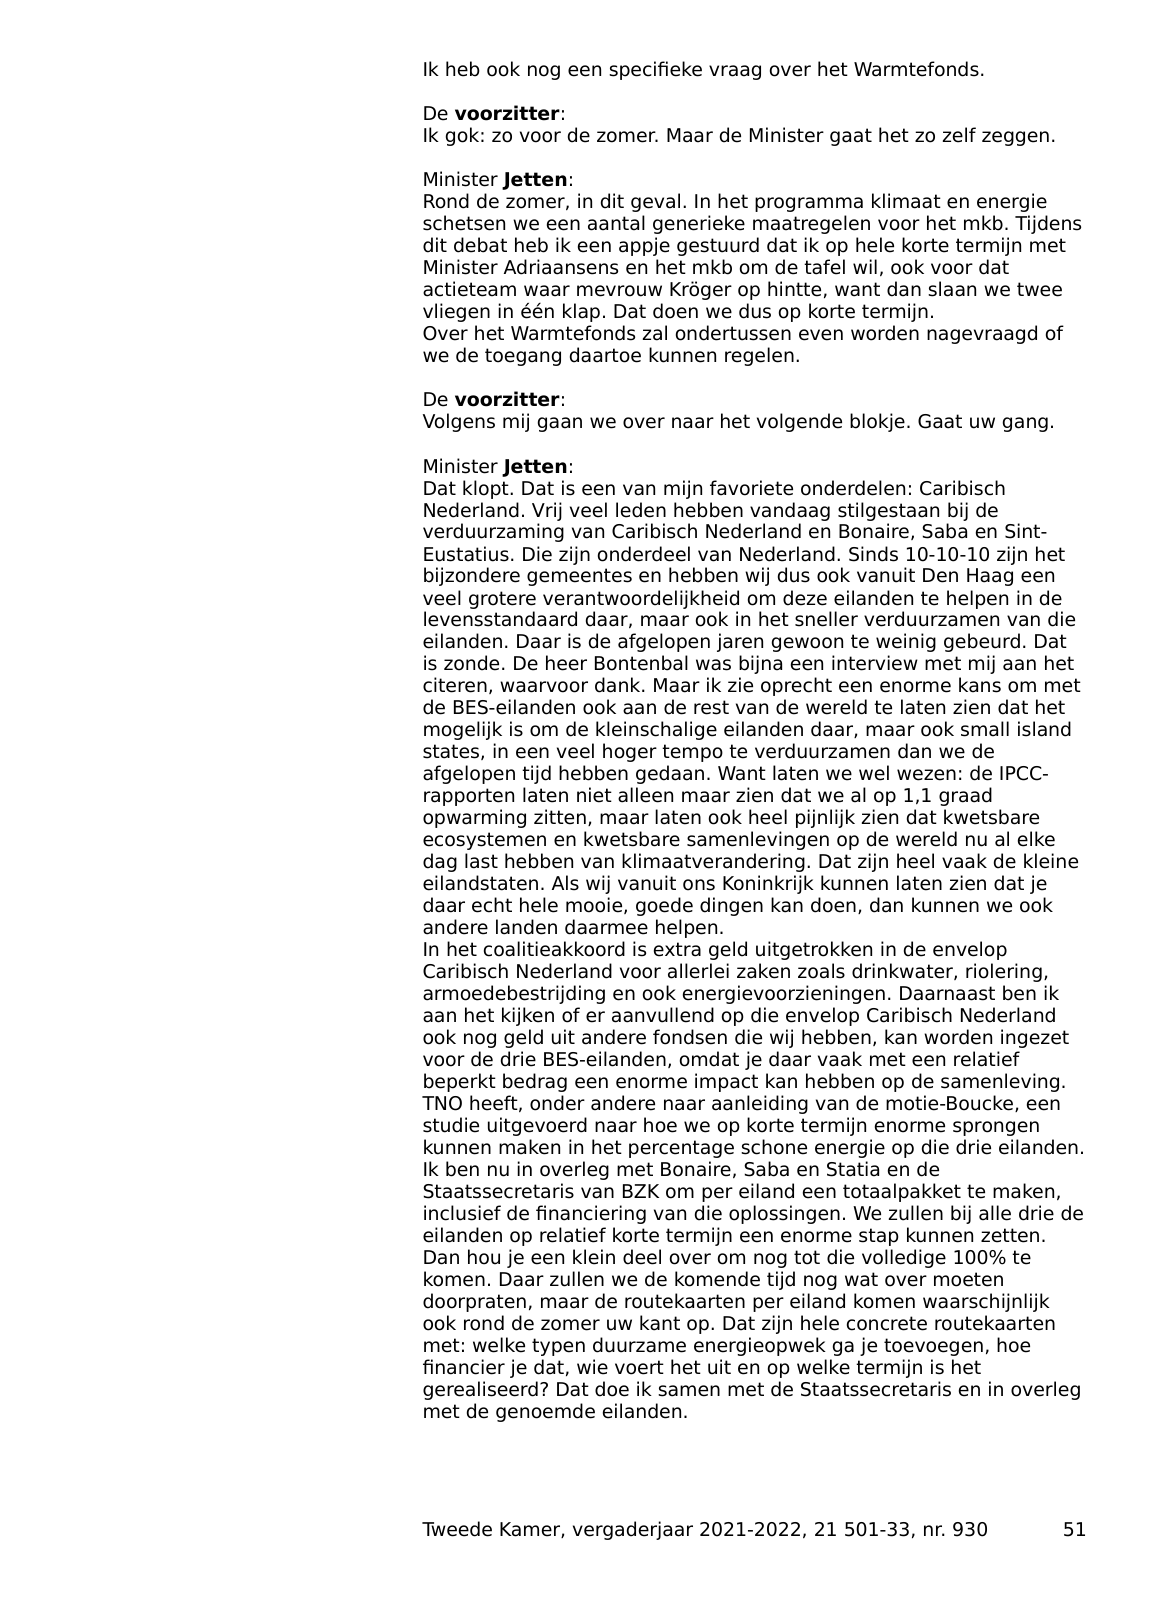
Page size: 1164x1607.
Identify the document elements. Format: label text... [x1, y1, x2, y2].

text Volgens mij gaan we over naar het volgende blokje. Gaat uw gang. [422, 411, 1087, 433]
text Minister Jetten: [422, 456, 1087, 477]
text Dat klopt. Dat is een van mijn favoriete onderdelen: Caribisch Nederland. Vrij veel leden hebben vandaag stilgestaan bij de verduurzaming van Caribisch Nederland en Bonaire, Saba en Sint-Eustatius. Die zijn onderdeel van Nederland. Sinds 10-10-10 zijn het bijzondere gemeentes en hebben wij dus ook vanuit Den Haag een veel grotere verantwoordelijkheid om deze eilanden te helpen in de levensstandaard daar, maar ook in het sneller verduurzamen van die eilanden. Daar is de afgelopen jaren gewoon te weinig gebeurd. Dat is zonde. De heer Bontenbal was bijna een interview met mij aan het citeren, waarvoor dank. Maar ik zie oprecht een enorme kans om met de BES-eilanden ook aan de rest van de wereld te laten zien dat het mogelijk is om de kleinschalige eilanden daar, maar ook small island states, in een veel hoger tempo te verduurzamen dan we de afgelopen tijd hebben gedaan. Want laten we wel wezen: de IPCC-rapporten laten niet alleen maar zien dat we al op 1,1 graad opwarming zitten, maar laten ook heel pijnlijk zien dat kwetsbare ecosystemen en kwetsbare samenlevingen op de wereld nu al elke dag last hebben van klimaatverandering. Dat zijn heel vaak de kleine eilandstaten. Als wij vanuit ons Koninkrijk kunnen laten zien dat je daar echt hele mooie, goede dingen kan doen, dan kunnen we ook andere landen daarmee helpen. [422, 477, 1087, 939]
text De voorzitter: [422, 103, 1087, 125]
text Over het Warmtefonds zal ondertussen even worden nagevraagd of we de toegang daartoe kunnen regelen. [422, 323, 1087, 367]
text In het coalitieakkoord is extra geld uitgetrokken in de envelop Caribisch Nederland voor allerlei zaken zoals drinkwater, riolering, armoedebestrijding en ook energievoorzieningen. Daarnaast ben ik aan het kijken of er aanvullend op die envelop Caribisch Nederland ook nog geld uit andere fondsen die wij hebben, kan worden ingezet voor de drie BES-eilanden, omdat je daar vaak met een relatief beperkt bedrag een enorme impact kan hebben op de samenleving. TNO heeft, onder andere naar aanleiding van de motie-Boucke, een studie uitgevoerd naar hoe we op korte termijn enorme sprongen kunnen maken in het percentage schone energie op die drie eilanden. [422, 939, 1087, 1159]
text Minister Jetten: [422, 169, 1087, 191]
text Ik gok: zo voor de zomer. Maar de Minister gaat het zo zelf zeggen. [422, 125, 1087, 147]
text Ik ben nu in overleg met Bonaire, Saba en Statia en de Staatssecretaris van BZK om per eiland een totaalpakket te maken, inclusief de financiering van die oplossingen. We zullen bij alle drie de eilanden op relatief korte termijn een enorme stap kunnen zetten. Dan hou je een klein deel over om nog tot die volledige 100% te komen. Daar zullen we de komende tijd nog wat over moeten doorpraten, maar de routekaarten per eiland komen waarschijnlijk ook rond de zomer uw kant op. Dat zijn hele concrete routekaarten met: welke typen duurzame energieopwek ga je toevoegen, hoe financier je dat, wie voert het uit en op welke termijn is het gerealiseerd? Dat doe ik samen met de Staatssecretaris en in overleg met de genoemde eilanden. [422, 1159, 1087, 1423]
text Rond de zomer, in dit geval. In het programma klimaat en energie schetsen we een aantal generieke maatregelen voor het mkb. Tijdens dit debat heb ik een appje gestuurd dat ik op hele korte termijn met Minister Adriaansens en het mkb om de tafel wil, ook voor dat actieteam waar mevrouw Kröger op hintte, want dan slaan we twee vliegen in één klap. Dat doen we dus op korte termijn. [422, 191, 1087, 323]
text De voorzitter: [422, 389, 1087, 411]
text Ik heb ook nog een specifieke vraag over het Warmtefonds. [422, 59, 1087, 81]
